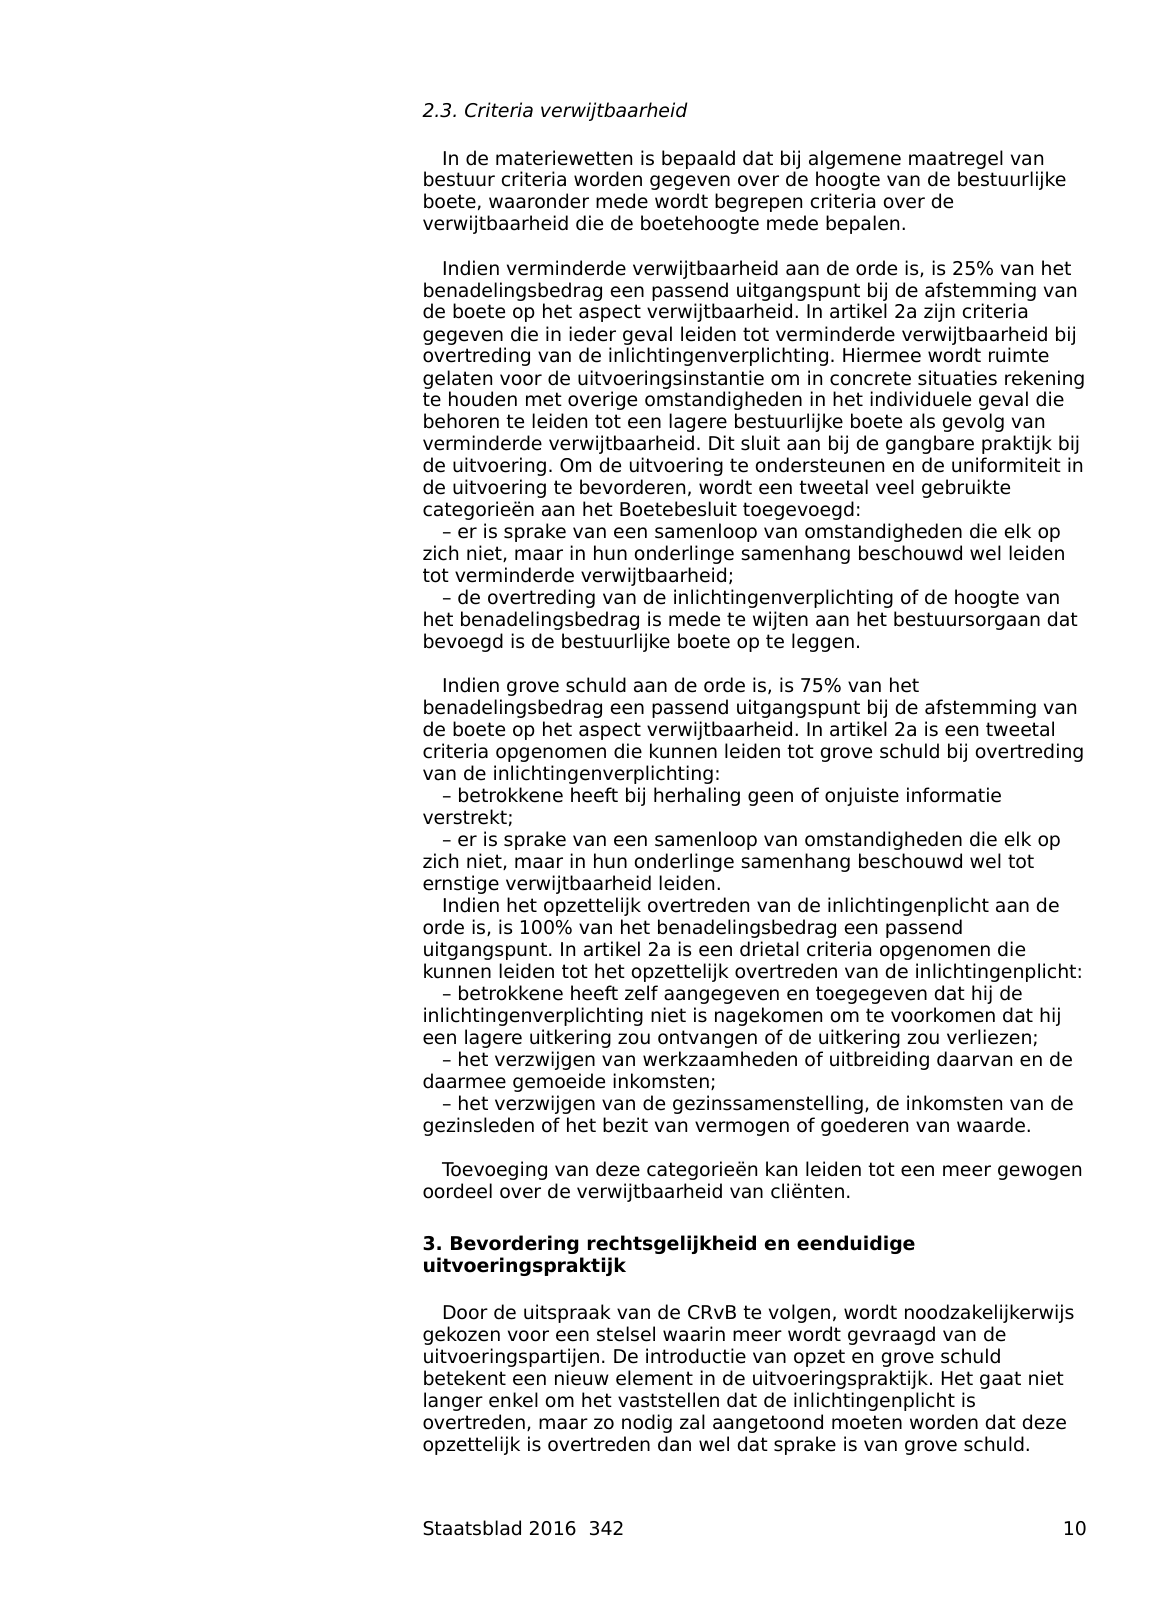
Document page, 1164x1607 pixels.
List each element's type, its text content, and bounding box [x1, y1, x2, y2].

text Toevoeging van deze categorieën kan leiden tot een meer gewogen oordeel over de verwijtbaarheid van cliënten. [422, 1159, 1087, 1203]
text Indien het opzettelijk overtreden van de inlichtingenplicht aan de orde is, is 100% van het benadelingsbedrag een passend uitgangspunt. In artikel 2a is een drietal criteria opgenomen die kunnen leiden tot het opzettelijk overtreden van de inlichtingenplicht: [422, 895, 1087, 983]
subtitle 3. Bevordering rechtsgelijkheid en eenduidige uitvoeringspraktijk [422, 1233, 1087, 1277]
text – het verzwijgen van de gezinssamenstelling, de inkomsten van de gezinsleden of het bezit van vermogen of goederen van waarde. [422, 1093, 1087, 1137]
text Door de uitspraak van de CRvB te volgen, wordt noodzakelijkerwijs gekozen voor een stelsel waarin meer wordt gevraagd van de uitvoeringspartijen. De introductie van opzet en grove schuld betekent een nieuw element in de uitvoeringspraktijk. Het gaat niet langer enkel om het vaststellen dat de inlichtingenplicht is overtreden, maar zo nodig zal aangetoond moeten worden dat deze opzettelijk is overtreden dan wel dat sprake is van grove schuld. [422, 1302, 1087, 1456]
text In de materiewetten is bepaald dat bij algemene maatregel van bestuur criteria worden gegeven over de hoogte van de bestuurlijke boete, waaronder mede wordt begrepen criteria over de verwijtbaarheid die de boetehoogte mede bepalen. [422, 147, 1087, 235]
text – het verzwijgen van werkzaamheden of uitbreiding daarvan en de daarmee gemoeide inkomsten; [422, 1049, 1087, 1093]
text – er is sprake van een samenloop van omstandigheden die elk op zich niet, maar in hun onderlinge samenhang beschouwd wel tot ernstige verwijtbaarheid leiden. [422, 829, 1087, 895]
text – betrokkene heeft bij herhaling geen of onjuiste informatie verstrekt; [422, 785, 1087, 829]
text – betrokkene heeft zelf aangegeven en toegegeven dat hij de inlichtingenverplichting niet is nagekomen om te voorkomen dat hij een lagere uitkering zou ontvangen of de uitkering zou verliezen; [422, 983, 1087, 1049]
text – de overtreding van de inlichtingenverplichting of de hoogte van het benadelingsbedrag is mede te wijten aan het bestuursorgaan dat bevoegd is de bestuurlijke boete op te leggen. [422, 587, 1087, 653]
text – er is sprake van een samenloop van omstandigheden die elk op zich niet, maar in hun onderlinge samenhang beschouwd wel leiden tot verminderde verwijtbaarheid; [422, 521, 1087, 587]
subtitle 2.3. Criteria verwijtbaarheid [422, 100, 1087, 122]
text Indien verminderde verwijtbaarheid aan de orde is, is 25% van het benadelingsbedrag een passend uitgangspunt bij de afstemming van de boete op het aspect verwijtbaarheid. In artikel 2a zijn criteria gegeven die in ieder geval leiden tot verminderde verwijtbaarheid bij overtreding van de inlichtingenverplichting. Hiermee wordt ruimte gelaten voor de uitvoeringsinstantie om in concrete situaties rekening te houden met overige omstandigheden in het individuele geval die behoren te leiden tot een lagere bestuurlijke boete als gevolg van verminderde verwijtbaarheid. Dit sluit aan bij de gangbare praktijk bij de uitvoering. Om de uitvoering te ondersteunen en de uniformiteit in de uitvoering te bevorderen, wordt een tweetal veel gebruikte categorieën aan het Boetebesluit toegevoegd: [422, 257, 1087, 521]
text Indien grove schuld aan de orde is, is 75% van het benadelingsbedrag een passend uitgangspunt bij de afstemming van de boete op het aspect verwijtbaarheid. In artikel 2a is een tweetal criteria opgenomen die kunnen leiden tot grove schuld bij overtreding van de inlichtingenverplichting: [422, 675, 1087, 785]
